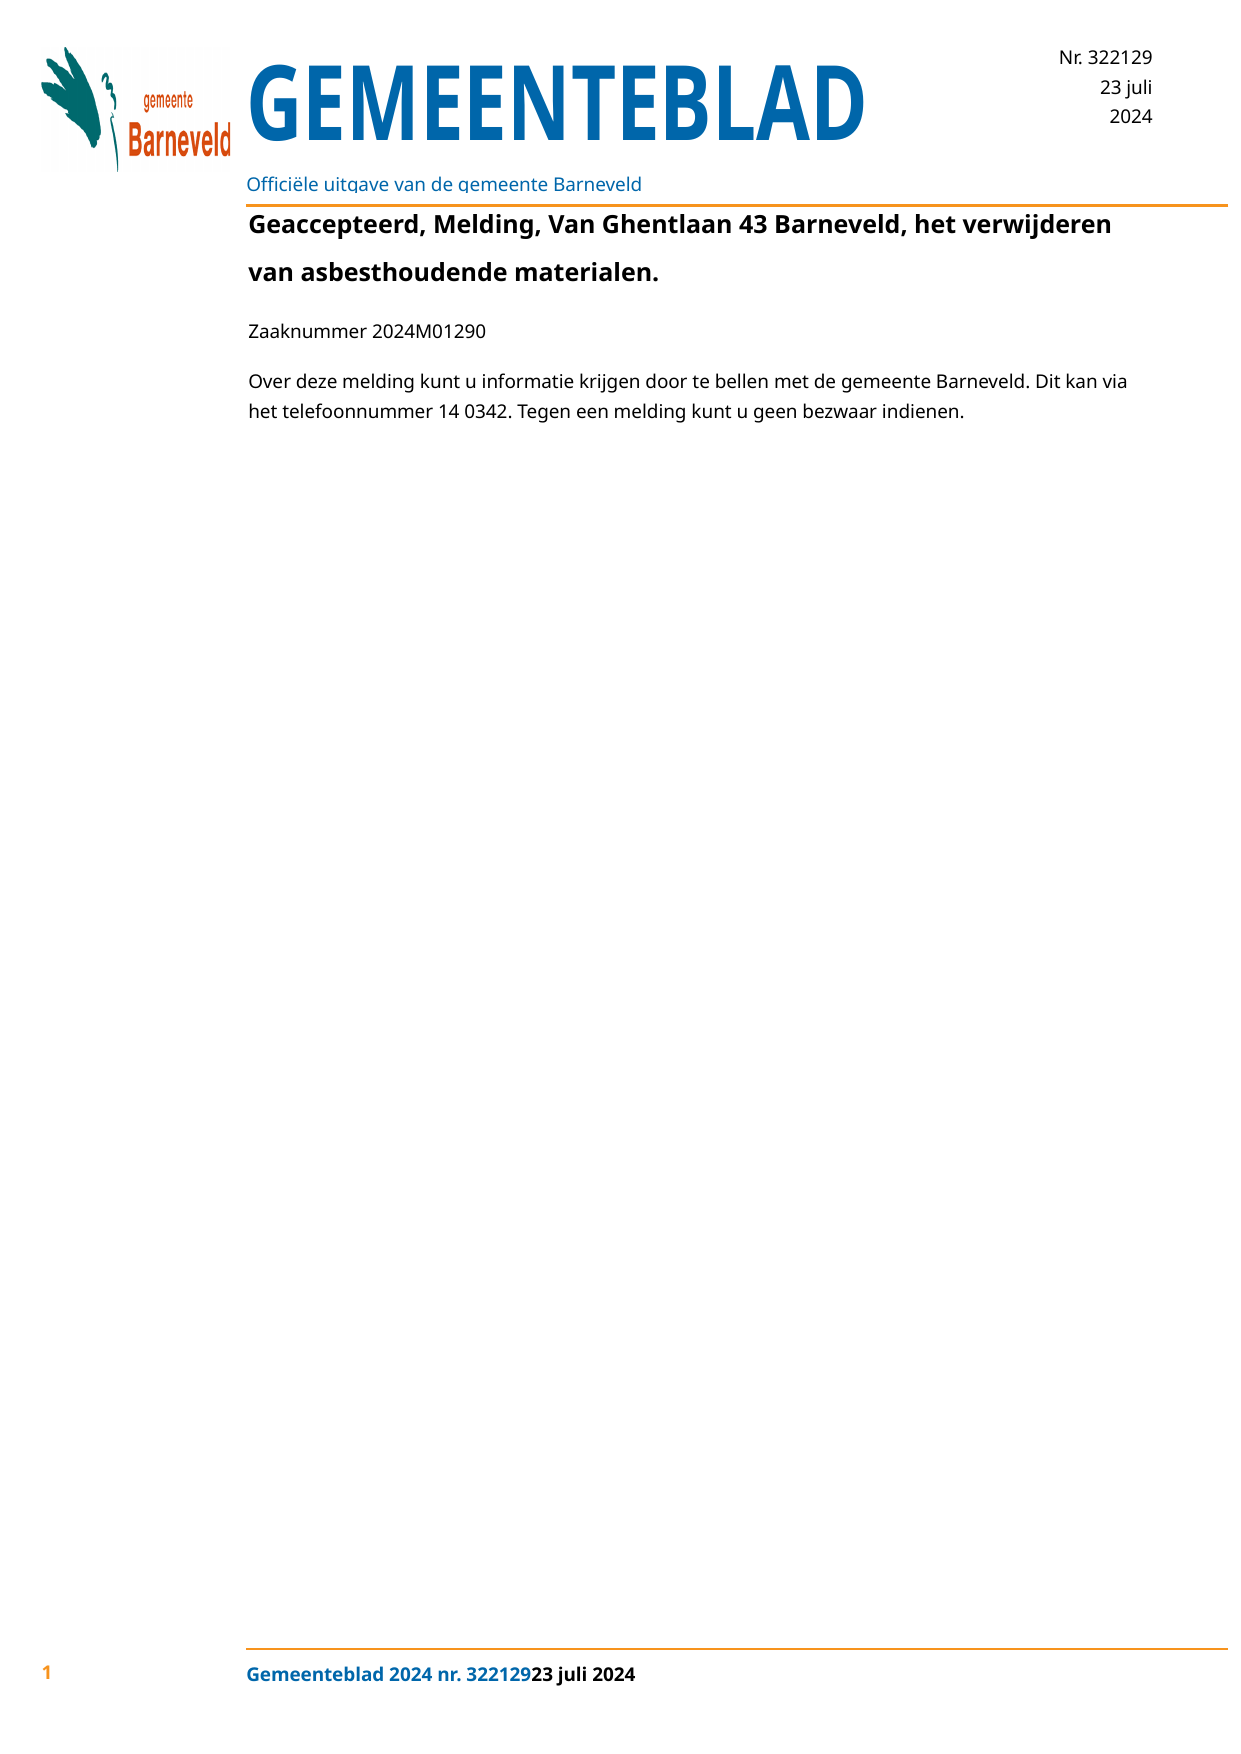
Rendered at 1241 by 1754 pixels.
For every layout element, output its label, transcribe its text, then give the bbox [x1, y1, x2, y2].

text Zaaknummer 2024M01290 [248, 318, 1152, 344]
text Over deze melding kunt u informatie krijgen door te bellen met de gemeente Barneveld. Dit kan via het telefoonnummer 14 0342. Tegen een melding kunt u geen bezwaar indienen. [248, 368, 1152, 424]
text Geaccepteerd, Melding, Van Ghentlaan 43 Barneveld, het verwijderen van asbesthoudende materialen. [248, 207, 1152, 288]
picture [41, 47, 231, 172]
